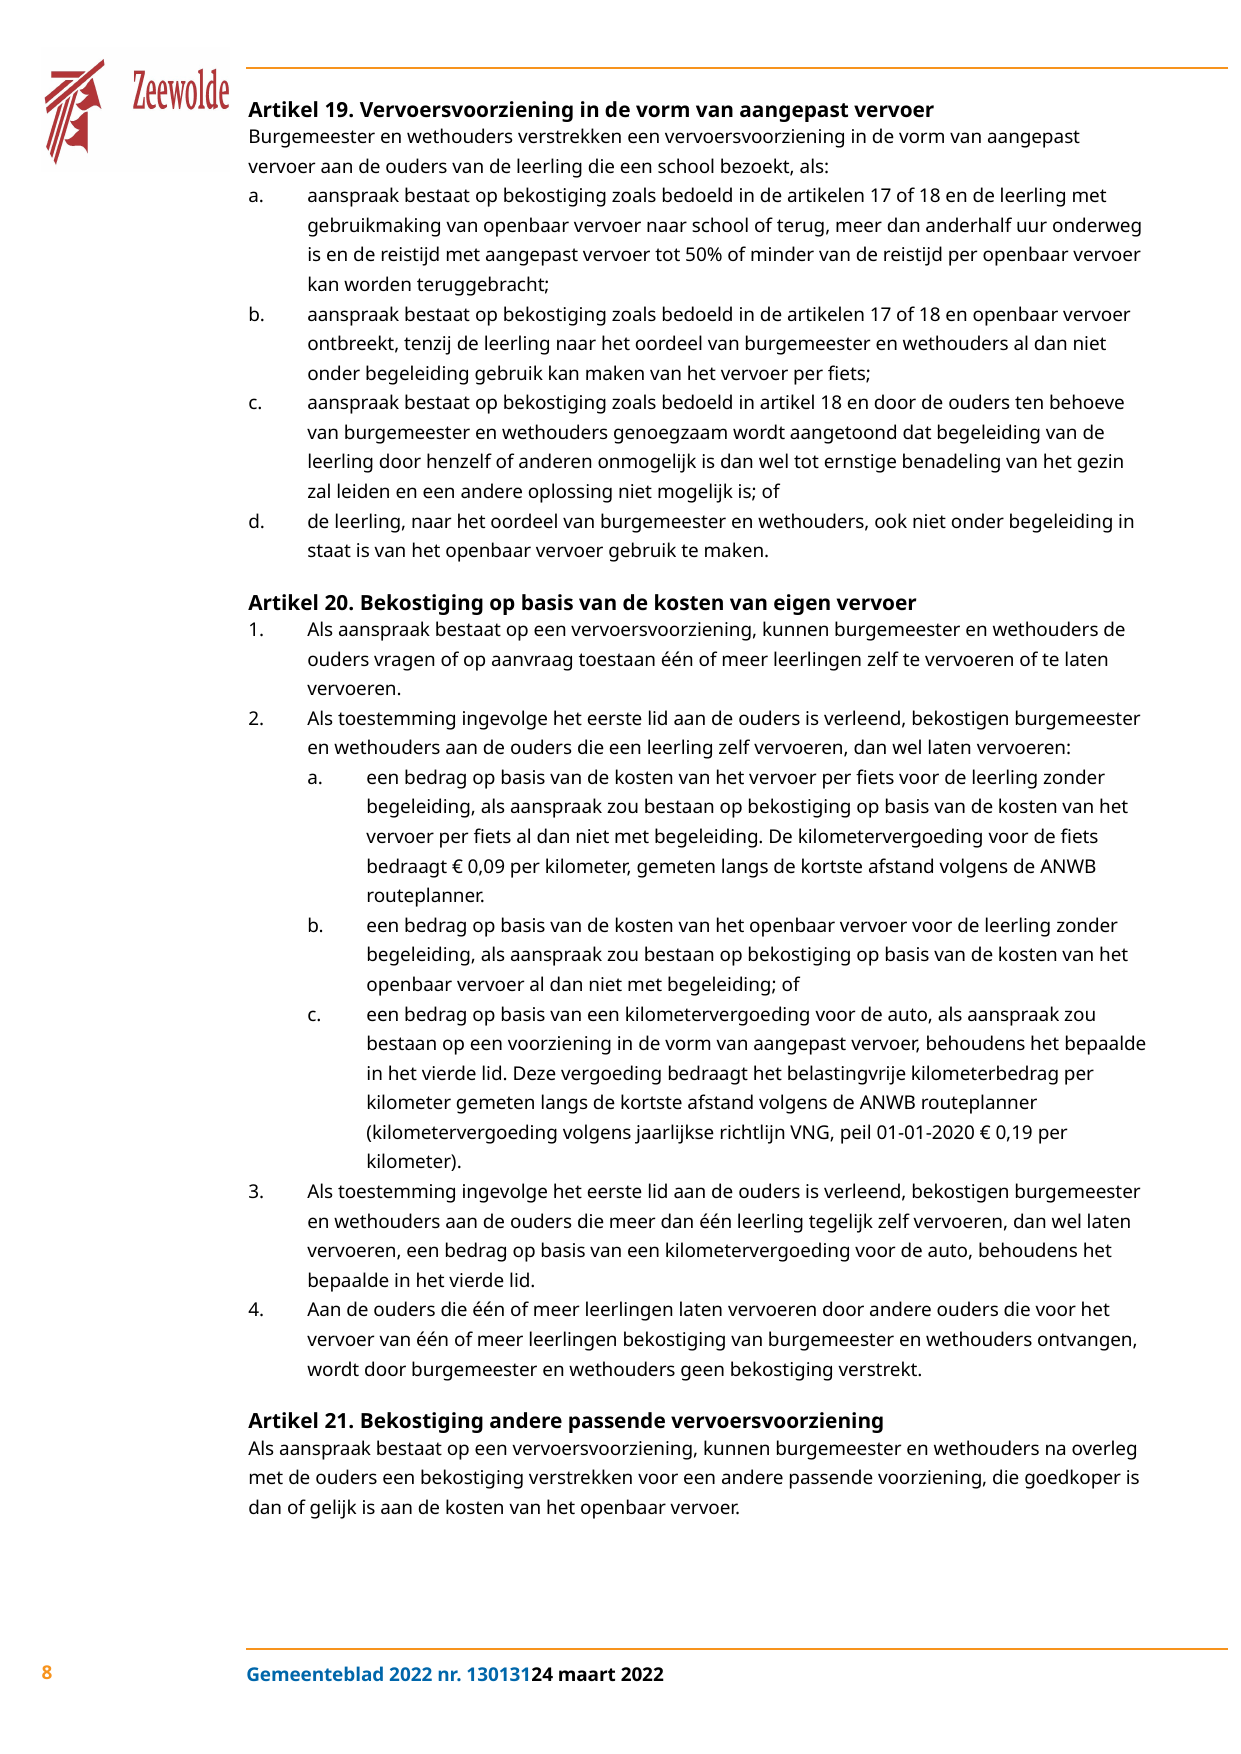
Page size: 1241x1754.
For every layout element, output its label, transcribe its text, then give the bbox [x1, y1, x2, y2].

list aanspraak bestaat op bekostiging zoals bedoeld in de artikelen 17 of 18 en openbaar vervoer ontbreekt, tenzij de leerling naar het oordeel van burgemeester en wethouders al dan niet onder begeleiding gebruik kan maken van het vervoer per fiets; [248, 301, 1152, 386]
text Artikel 21. Bekostiging andere passende vervoersvoorziening [248, 1406, 1152, 1435]
list Aan de ouders die één of meer leerlingen laten vervoeren door andere ouders die voor het vervoer van één of meer leerlingen bekostiging van burgemeester en wethouders ontvangen, wordt door burgemeester en wethouders geen bekostiging verstrekt. [248, 1297, 1152, 1382]
list Als aanspraak bestaat op een vervoersvoorziening, kunnen burgemeester en wethouders de ouders vragen of op aanvraag toestaan één of meer leerlingen zelf te vervoeren of te laten vervoeren. [248, 616, 1152, 701]
text Als aanspraak bestaat op een vervoersvoorziening, kunnen burgemeester en wethouders na overleg met de ouders een bekostiging verstrekken voor een andere passende voorziening, die goedkoper is dan of gelijk is aan de kosten van het openbaar vervoer. [248, 1435, 1152, 1519]
list Als toestemming ingevolge het eerste lid aan de ouders is verleend, bekostigen burgemeester en wethouders aan de ouders die meer dan één leerling tegelijk zelf vervoeren, dan wel laten vervoeren, een bedrag op basis van een kilometervergoeding voor de auto, behoudens het bepaalde in het vierde lid. [248, 1178, 1152, 1293]
list aanspraak bestaat op bekostiging zoals bedoeld in artikel 18 en door de ouders ten behoeve van burgemeester en wethouders genoegzaam wordt aangetoond dat begeleiding van de leerling door henzelf of anderen onmogelijk is dan wel tot ernstige benadeling van het gezin zal leiden en een andere oplossing niet mogelijk is; of [248, 389, 1152, 504]
list de leerling, naar het oordeel van burgemeester en wethouders, ook niet onder begeleiding in staat is van het openbaar vervoer gebruik te maken. [248, 508, 1152, 563]
text Artikel 20. Bekostiging op basis van de kosten van eigen vervoer [248, 588, 1152, 616]
text Artikel 19. Vervoersvoorziening in de vorm van aangepast vervoer [248, 95, 1152, 123]
text Burgemeester en wethouders verstrekken een vervoersvoorziening in de vorm van aangepast vervoer aan de ouders van de leerling die een school bezoekt, als: [248, 123, 1152, 178]
list een bedrag op basis van een kilometervergoeding voor de auto, als aanspraak zou bestaan op een voorziening in de vorm van aangepast vervoer, behoudens het bepaalde in het vierde lid. Deze vergoeding bedraagt het belastingvrije kilometerbedrag per kilometer gemeten langs de kortste afstand volgens de ANWB routeplanner (kilometervergoeding volgens jaarlijkse richtlijn VNG, peil 01-01-2020 € 0,19 per kilometer). [307, 1001, 1152, 1174]
picture [41, 47, 231, 172]
list een bedrag op basis van de kosten van het vervoer per fiets voor de leerling zonder begeleiding, als aanspraak zou bestaan op bekostiging op basis van de kosten van het vervoer per fiets al dan niet met begeleiding. De kilometervergoeding voor de fiets bedraagt € 0,09 per kilometer, gemeten langs de kortste afstand volgens de ANWB routeplanner. [307, 764, 1152, 908]
list Als toestemming ingevolge het eerste lid aan de ouders is verleend, bekostigen burgemeester en wethouders aan de ouders die een leerling zelf vervoeren, dan wel laten vervoeren: [248, 705, 1152, 760]
list een bedrag op basis van de kosten van het openbaar vervoer voor de leerling zonder begeleiding, als aanspraak zou bestaan op bekostiging op basis van de kosten van het openbaar vervoer al dan niet met begeleiding; of [307, 912, 1152, 997]
list aanspraak bestaat op bekostiging zoals bedoeld in de artikelen 17 of 18 en de leerling met gebruikmaking van openbaar vervoer naar school of terug, meer dan anderhalf uur onderweg is en de reistijd met aangepast vervoer tot 50% of minder van de reistijd per openbaar vervoer kan worden teruggebracht; [248, 182, 1152, 297]
